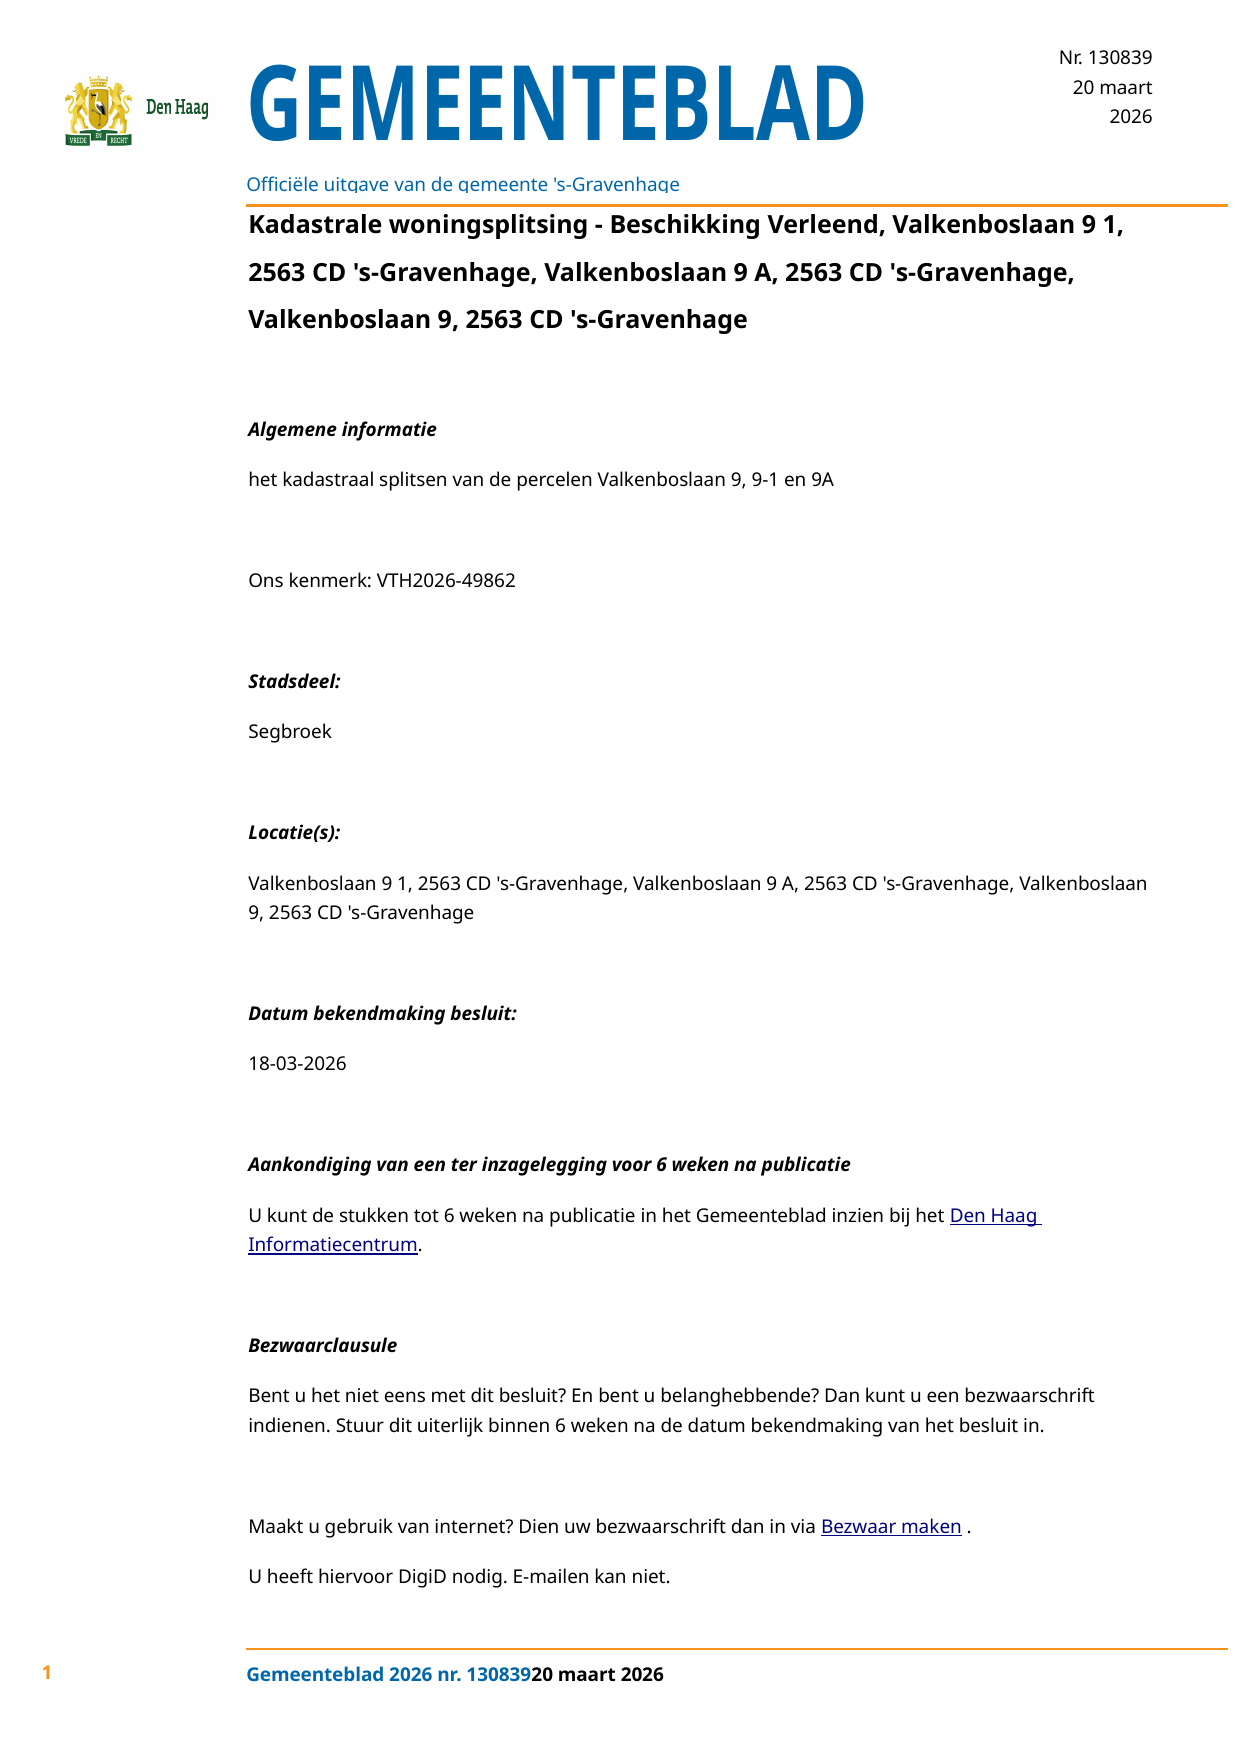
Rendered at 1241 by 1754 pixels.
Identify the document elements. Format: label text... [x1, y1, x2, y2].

text Datum bekendmaking besluit: [248, 1000, 1152, 1026]
text U heeft hiervoor DigiD nodig. E-mailen kan niet. [248, 1563, 1152, 1589]
picture [41, 47, 231, 172]
text Maakt u gebruik van internet? Dien uw bezwaarschrift dan in via Bezwaar maken . [248, 1513, 1152, 1539]
text Aankondiging van een ter inzagelegging voor 6 weken na publicatie [248, 1151, 1152, 1177]
text Segbroek [248, 718, 1152, 744]
text Stadsdeel: [248, 668, 1152, 694]
text het kadastraal splitsen van de percelen Valkenboslaan 9, 9-1 en 9A [248, 466, 1152, 492]
text Ons kenmerk: VTH2026-49862 [248, 567, 1152, 593]
text Kadastrale woningsplitsing - Beschikking Verleend, Valkenboslaan 9 1, 2563 CD 's-Gravenhage, Valkenboslaan 9 A, 2563 CD 's-Gravenhage, Valkenboslaan 9, 2563 CD 's-Gravenhage [248, 207, 1152, 336]
text Algemene informatie [248, 416, 1152, 442]
text Bent u het niet eens met dit besluit? En bent u belanghebbende? Dan kunt u een bezwaarschrift indienen. Stuur dit uiterlijk binnen 6 weken na de datum bekendmaking van het besluit in. [248, 1383, 1152, 1438]
text U kunt de stukken tot 6 weken na publicatie in het Gemeenteblad inzien bij het Den Haag Informatiecentrum. [248, 1202, 1152, 1257]
text 18-03-2026 [248, 1051, 1152, 1076]
text Valkenboslaan 9 1, 2563 CD 's-Gravenhage, Valkenboslaan 9 A, 2563 CD 's-Gravenhage, Valkenboslaan 9, 2563 CD 's-Gravenhage [248, 870, 1152, 925]
text Locatie(s): [248, 819, 1152, 845]
text Bezwaarclausule [248, 1332, 1152, 1358]
